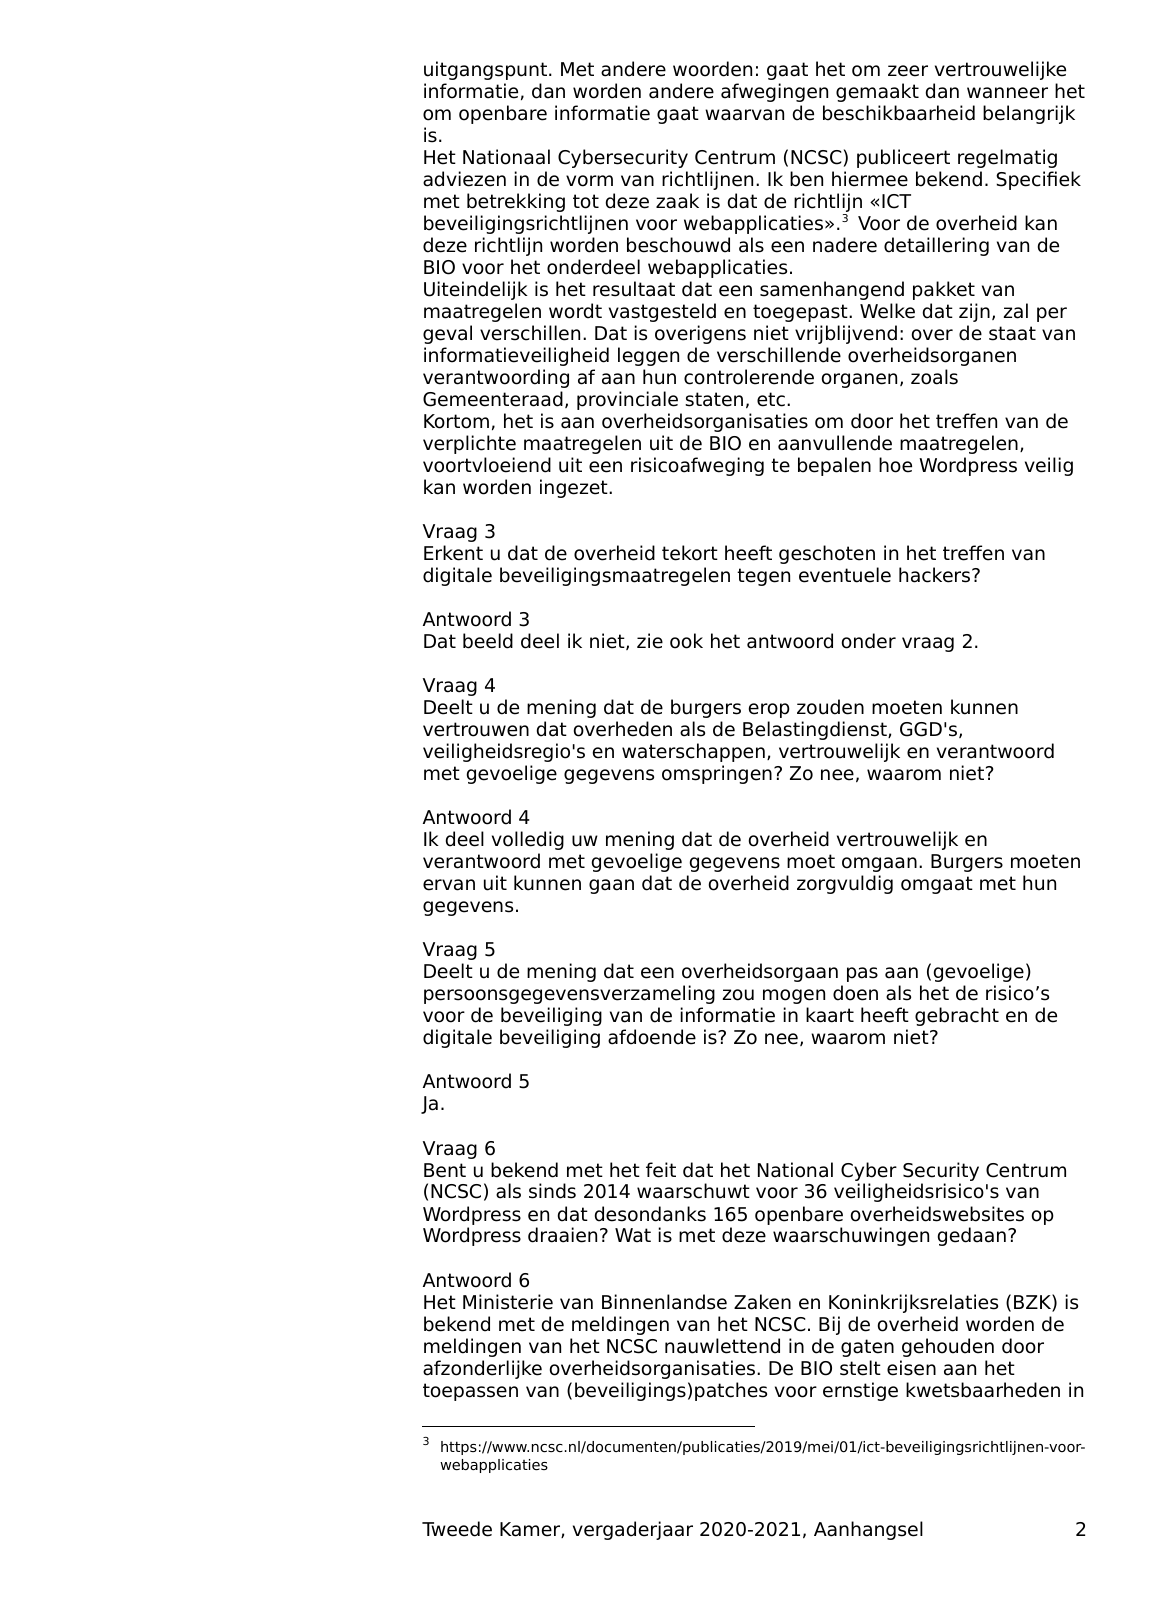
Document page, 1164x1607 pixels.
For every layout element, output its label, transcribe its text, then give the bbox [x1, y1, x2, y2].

text Ja. [422, 1093, 1087, 1115]
text Vraag 3 [422, 521, 1087, 543]
text Deelt u de mening dat de burgers erop zouden moeten kunnen vertrouwen dat overheden als de Belastingdienst, GGD's, veiligheidsregio's en waterschappen, vertrouwelijk en verantwoord met gevoelige gegevens omspringen? Zo nee, waarom niet? [422, 697, 1087, 785]
text Ik deel volledig uw mening dat de overheid vertrouwelijk en verantwoord met gevoelige gegevens moet omgaan. Burgers moeten ervan uit kunnen gaan dat de overheid zorgvuldig omgaat met hun gegevens. [422, 829, 1087, 917]
text Kortom, het is aan overheidsorganisaties om door het treffen van de verplichte maatregelen uit de BIO en aanvullende maatregelen, voortvloeiend uit een risicoafweging te bepalen hoe Wordpress veilig kan worden ingezet. [422, 411, 1087, 499]
text Vraag 6 [422, 1137, 1087, 1159]
text Vraag 4 [422, 675, 1087, 697]
text Vraag 5 [422, 939, 1087, 961]
text Antwoord 4 [422, 807, 1087, 829]
text Uiteindelijk is het resultaat dat een samenhangend pakket van maatregelen wordt vastgesteld en toegepast. Welke dat zijn, zal per geval verschillen. Dat is overigens niet vrijblijvend: over de staat van informatieveiligheid leggen de verschillende overheidsorganen verantwoording af aan hun controlerende organen, zoals Gemeenteraad, provinciale staten, etc. [422, 279, 1087, 411]
text Antwoord 3 [422, 609, 1087, 631]
text Dat beeld deel ik niet, zie ook het antwoord onder vraag 2. [422, 631, 1087, 653]
text Het Ministerie van Binnenlandse Zaken en Koninkrijksrelaties (BZK) is bekend met de meldingen van het NCSC. Bij de overheid worden de meldingen van het NCSC nauwlettend in de gaten gehouden door afzonderlijke overheidsorganisaties. De BIO stelt eisen aan het toepassen van (beveiligings)patches voor ernstige kwetsbaarheden in [422, 1292, 1087, 1401]
text uitgangspunt. Met andere woorden: gaat het om zeer vertrouwelijke informatie, dan worden andere afwegingen gemaakt dan wanneer het om openbare informatie gaat waarvan de beschikbaarheid belangrijk is. [422, 59, 1087, 147]
text Bent u bekend met het feit dat het National Cyber Security Centrum (NCSC) als sinds 2014 waarschuwt voor 36 veiligheidsrisico's van Wordpress en dat desondanks 165 openbare overheidswebsites op Wordpress draaien? Wat is met deze waarschuwingen gedaan? [422, 1159, 1087, 1247]
text Deelt u de mening dat een overheidsorgaan pas aan (gevoelige) persoonsgegevensverzameling zou mogen doen als het de risico’s voor de beveiliging van de informatie in kaart heeft gebracht en de digitale beveiliging afdoende is? Zo nee, waarom niet? [422, 961, 1087, 1049]
text Erkent u dat de overheid tekort heeft geschoten in het treffen van digitale beveiligingsmaatregelen tegen eventuele hackers? [422, 543, 1087, 587]
text Antwoord 5 [422, 1071, 1087, 1093]
text Het Nationaal Cybersecurity Centrum (NCSC) publiceert regelmatig adviezen in de vorm van richtlijnen. Ik ben hiermee bekend. Specifiek met betrekking tot deze zaak is dat de richtlijn «ICT beveiligingsrichtlijnen voor webapplicaties». Voor de overheid kan deze richtlijn worden beschouwd als een nadere detaillering van de BIO voor het onderdeel webapplicaties. [422, 147, 1087, 279]
text https://www.ncsc.nl/documenten/publicaties/2019/mei/01/ict-beveiligingsrichtlijnen-voor-webapplicaties [422, 1435, 1087, 1474]
text Antwoord 6 [422, 1269, 1087, 1292]
